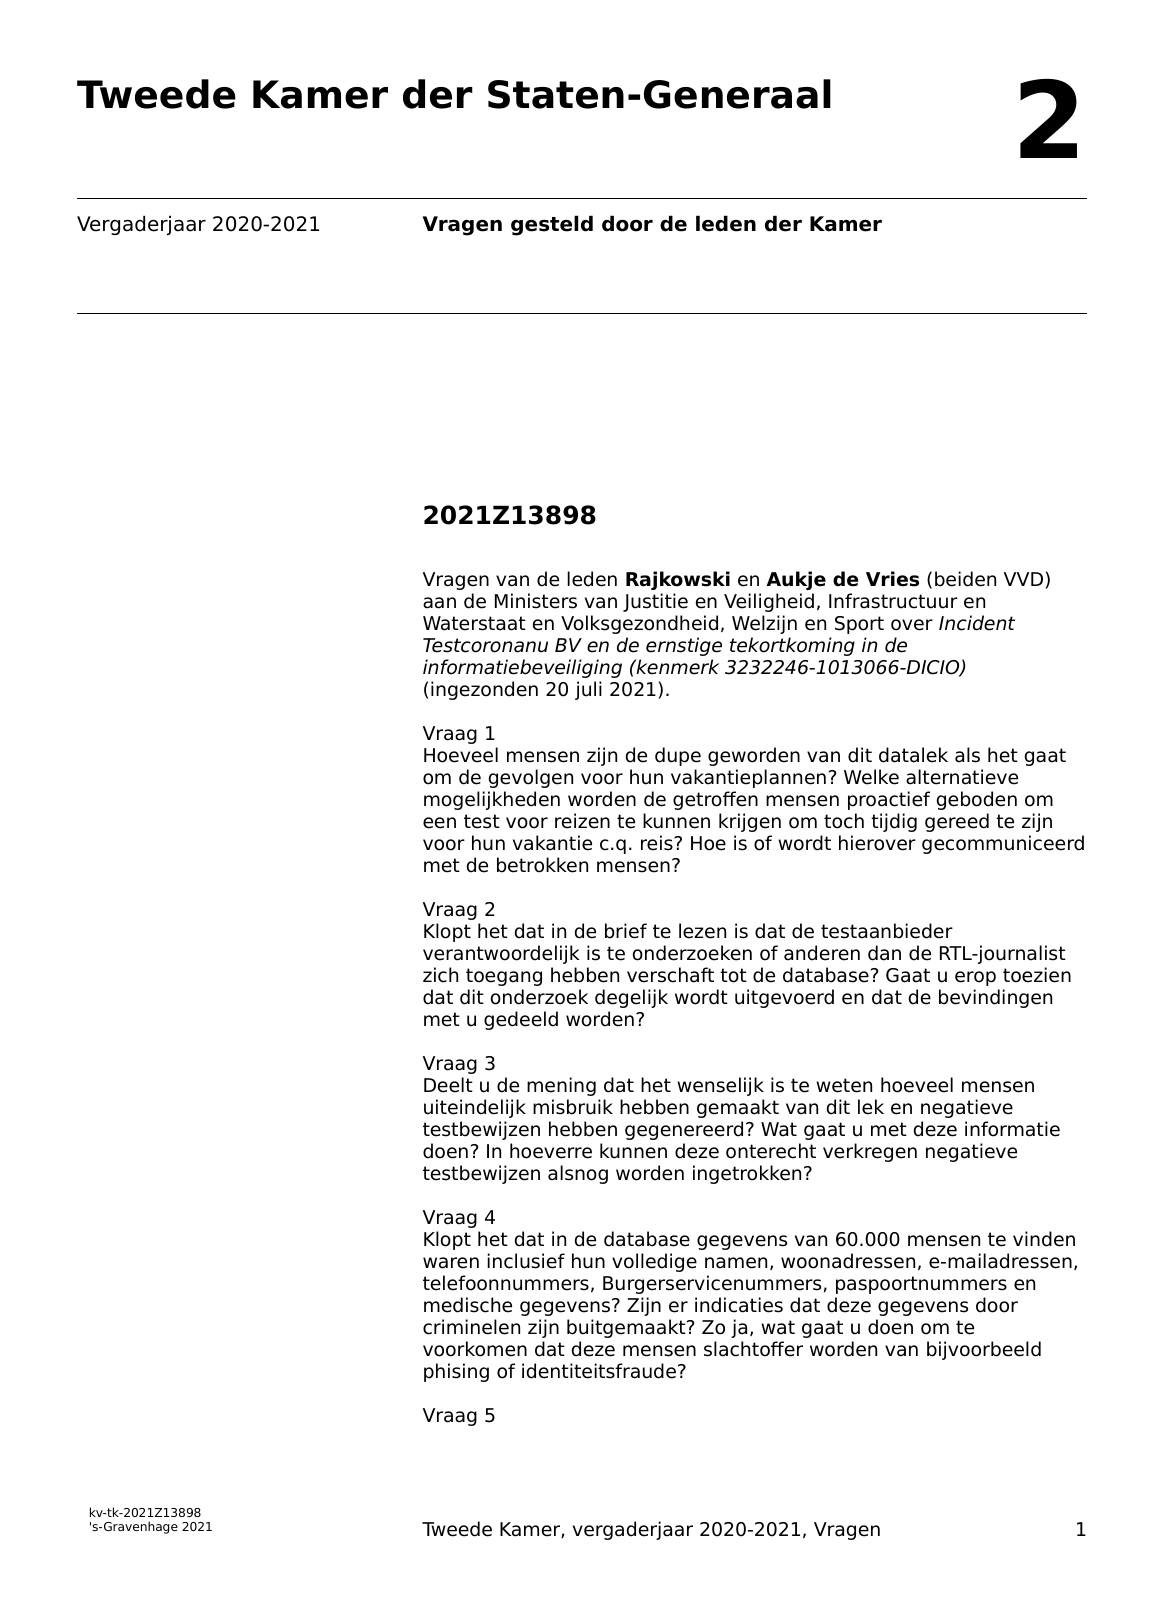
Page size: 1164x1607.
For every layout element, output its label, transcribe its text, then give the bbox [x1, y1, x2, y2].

text Vraag 1 [422, 723, 1087, 745]
text Hoeveel mensen zijn de dupe geworden van dit datalek als het gaat om de gevolgen voor hun vakantieplannen? Welke alternatieve mogelijkheden worden de getroffen mensen proactief geboden om een test voor reizen te kunnen krijgen om toch tijdig gereed te zijn voor hun vakantie c.q. reis? Hoe is of wordt hierover gecommuniceerd met de betrokken mensen? [422, 745, 1087, 877]
text Klopt het dat in de database gegevens van 60.000 mensen te vinden waren inclusief hun volledige namen, woonadressen, e-mailadressen, telefoonnummers, Burgerservicenummers, paspoortnummers en medische gegevens? Zijn er indicaties dat deze gegevens door criminelen zijn buitgemaakt? Zo ja, wat gaat u doen om te voorkomen dat deze mensen slachtoffer worden van bijvoorbeeld phising of identiteitsfraude? [422, 1229, 1087, 1383]
table_header 2 [886, 59, 1087, 198]
text Vraag 2 [422, 899, 1087, 921]
text 's-Gravenhage 2021 [88, 1520, 323, 1534]
table_cell Vragen gesteld door de leden der Kamer [422, 199, 1087, 313]
text kv-tk-2021Z13898 [88, 1506, 323, 1520]
text Klopt het dat in de brief te lezen is dat de testaanbieder verantwoordelijk is te onderzoeken of anderen dan de RTL-journalist zich toegang hebben verschaft tot de database? Gaat u erop toezien dat dit onderzoek degelijk wordt uitgevoerd en dat de bevindingen met u gedeeld worden? [422, 921, 1087, 1031]
text 2021Z13898 [422, 501, 1087, 531]
text Deelt u de mening dat het wenselijk is te weten hoeveel mensen uiteindelijk misbruik hebben gemaakt van dit lek en negatieve testbewijzen hebben gegenereerd? Wat gaat u met deze informatie doen? In hoeverre kunnen deze onterecht verkregen negatieve testbewijzen alsnog worden ingetrokken? [422, 1075, 1087, 1185]
text Vraag 3 [422, 1053, 1087, 1075]
text Vraag 4 [422, 1207, 1087, 1229]
table_cell Vergaderjaar 2020-2021 [77, 199, 422, 313]
text Vraag 5 [422, 1405, 1087, 1427]
table_header Tweede Kamer der Staten-Generaal [77, 59, 886, 198]
text Vragen van de leden Rajkowski en Aukje de Vries (beiden VVD) aan de Ministers van Justitie en Veiligheid, Infrastructuur en Waterstaat en Volksgezondheid, Welzijn en Sport over Incident Testcoronanu BV en de ernstige tekortkoming in de informatiebeveiliging (kenmerk 3232246-1013066-DICIO) (ingezonden 20 juli 2021). [422, 569, 1087, 701]
